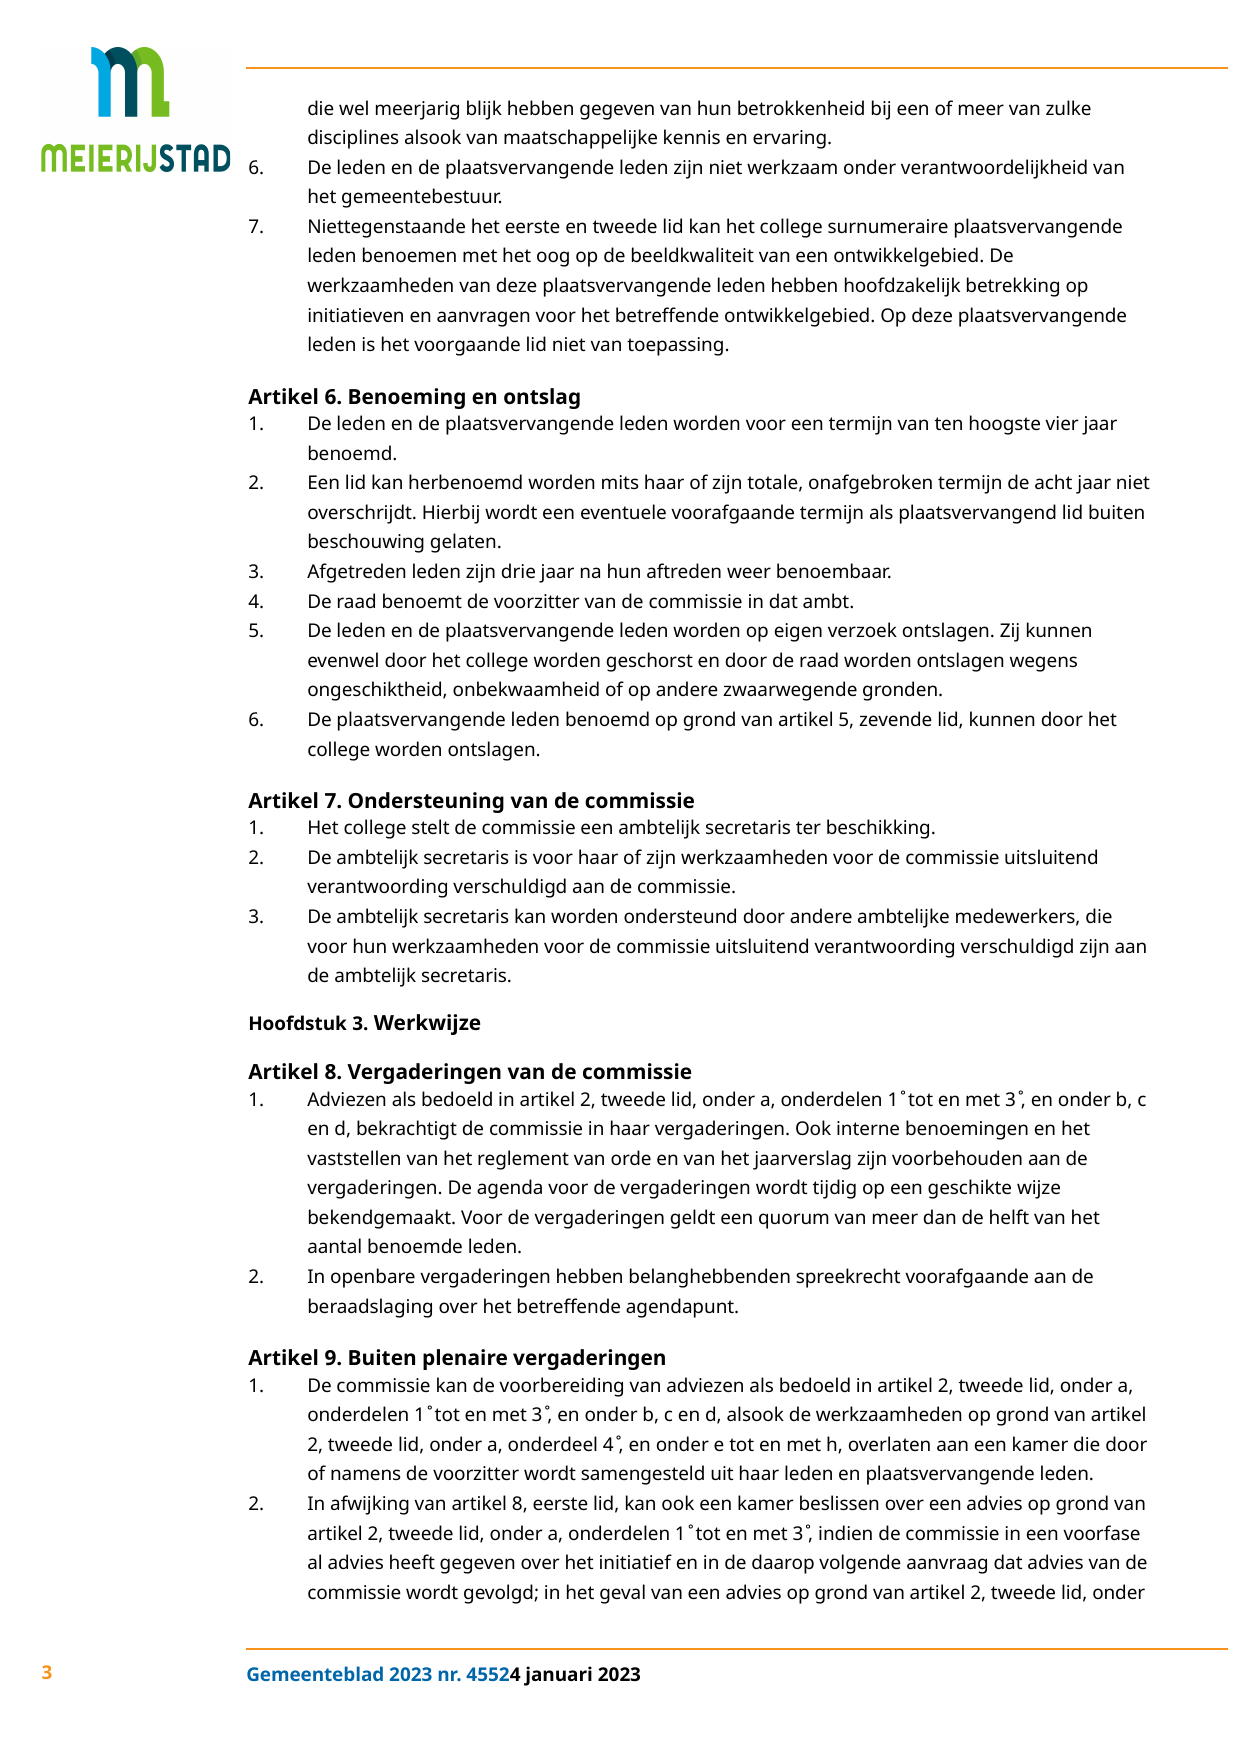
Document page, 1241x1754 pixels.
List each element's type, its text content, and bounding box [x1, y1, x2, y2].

text Hoofdstuk 3. Werkwijze [248, 1008, 1152, 1037]
list Niettegenstaande het eerste en tweede lid kan het college surnumeraire plaatsvervangende leden benoemen met het oog op de beeldkwaliteit van een ontwikkelgebied. De werkzaamheden van deze plaatsvervangende leden hebben hoofdzakelijk betrekking op initiatieven en aanvragen voor het betreffende ontwikkelgebied. Op deze plaatsvervangende leden is het voorgaande lid niet van toepassing. [248, 213, 1152, 357]
text Artikel 9. Buiten plenaire vergaderingen [248, 1343, 1152, 1372]
text Artikel 7. Ondersteuning van de commissie [248, 786, 1152, 814]
list De commissie kan de voorbereiding van adviezen als bedoeld in artikel 2, tweede lid, onder a, onderdelen 1 ̊ tot en met 3 ̊, en onder b, c en d, alsook de werkzaamheden op grond van artikel 2, tweede lid, onder a, onderdeel 4 ̊, en onder e tot en met h, overlaten aan een kamer die door of namens de voorzitter wordt samengesteld uit haar leden en plaatsvervangende leden. [248, 1372, 1152, 1486]
list De leden en de plaatsvervangende leden worden voor een termijn van ten hoogste vier jaar benoemd. [248, 410, 1152, 466]
list In afwijking van artikel 8, eerste lid, kan ook een kamer beslissen over een advies op grond van artikel 2, tweede lid, onder a, onderdelen 1 ̊ tot en met 3 ̊, indien de commissie in een voorfase al advies heeft gegeven over het initiatief en in de daarop volgende aanvraag dat advies van de commissie wordt gevolgd; in het geval van een advies op grond van artikel 2, tweede lid, onder [248, 1490, 1152, 1604]
text Artikel 8. Vergaderingen van de commissie [248, 1057, 1152, 1086]
picture [41, 47, 231, 172]
list Een lid kan herbenoemd worden mits haar of zijn totale, onafgebroken termijn de acht jaar niet overschrijdt. Hierbij wordt een eventuele voorafgaande termijn als plaatsvervangend lid buiten beschouwing gelaten. [248, 469, 1152, 554]
text Artikel 6. Benoeming en ontslag [248, 382, 1152, 410]
list De plaatsvervangende leden benoemd op grond van artikel 5, zevende lid, kunnen door het college worden ontslagen. [248, 706, 1152, 761]
list In openbare vergaderingen hebben belanghebbenden spreekrecht voorafgaande aan de beraadslaging over het betreffende agendapunt. [248, 1263, 1152, 1319]
list Adviezen als bedoeld in artikel 2, tweede lid, onder a, onderdelen 1 ̊ tot en met 3 ̊, en onder b, c en d, bekrachtigt de commissie in haar vergaderingen. Ook interne benoemingen en het vaststellen van het reglement van orde en van het jaarverslag zijn voorbehouden aan de vergaderingen. De agenda voor de vergaderingen wordt tijdig op een geschikte wijze bekendgemaakt. Voor de vergaderingen geldt een quorum van meer dan de helft van het aantal benoemde leden. [248, 1086, 1152, 1259]
list Afgetreden leden zijn drie jaar na hun aftreden weer benoembaar. [248, 558, 1152, 584]
list De leden en de plaatsvervangende leden zijn niet werkzaam onder verantwoordelijkheid van het gemeentebestuur. [248, 154, 1152, 209]
list De leden en de plaatsvervangende leden worden op eigen verzoek ontslagen. Zij kunnen evenwel door het college worden geschorst en door de raad worden ontslagen wegens ongeschiktheid, onbekwaamheid of op andere zwaarwegende gronden. [248, 617, 1152, 702]
list die wel meerjarig blijk hebben gegeven van hun betrokkenheid bij een of meer van zulke disciplines alsook van maatschappelijke kennis en ervaring. [248, 95, 1152, 150]
list De ambtelijk secretaris is voor haar of zijn werkzaamheden voor de commissie uitsluitend verantwoording verschuldigd aan de commissie. [248, 844, 1152, 899]
list De raad benoemt de voorzitter van de commissie in dat ambt. [248, 588, 1152, 613]
list Het college stelt de commissie een ambtelijk secretaris ter beschikking. [248, 814, 1152, 840]
list De ambtelijk secretaris kan worden ondersteund door andere ambtelijke medewerkers, die voor hun werkzaamheden voor de commissie uitsluitend verantwoording verschuldigd zijn aan de ambtelijk secretaris. [248, 903, 1152, 988]
